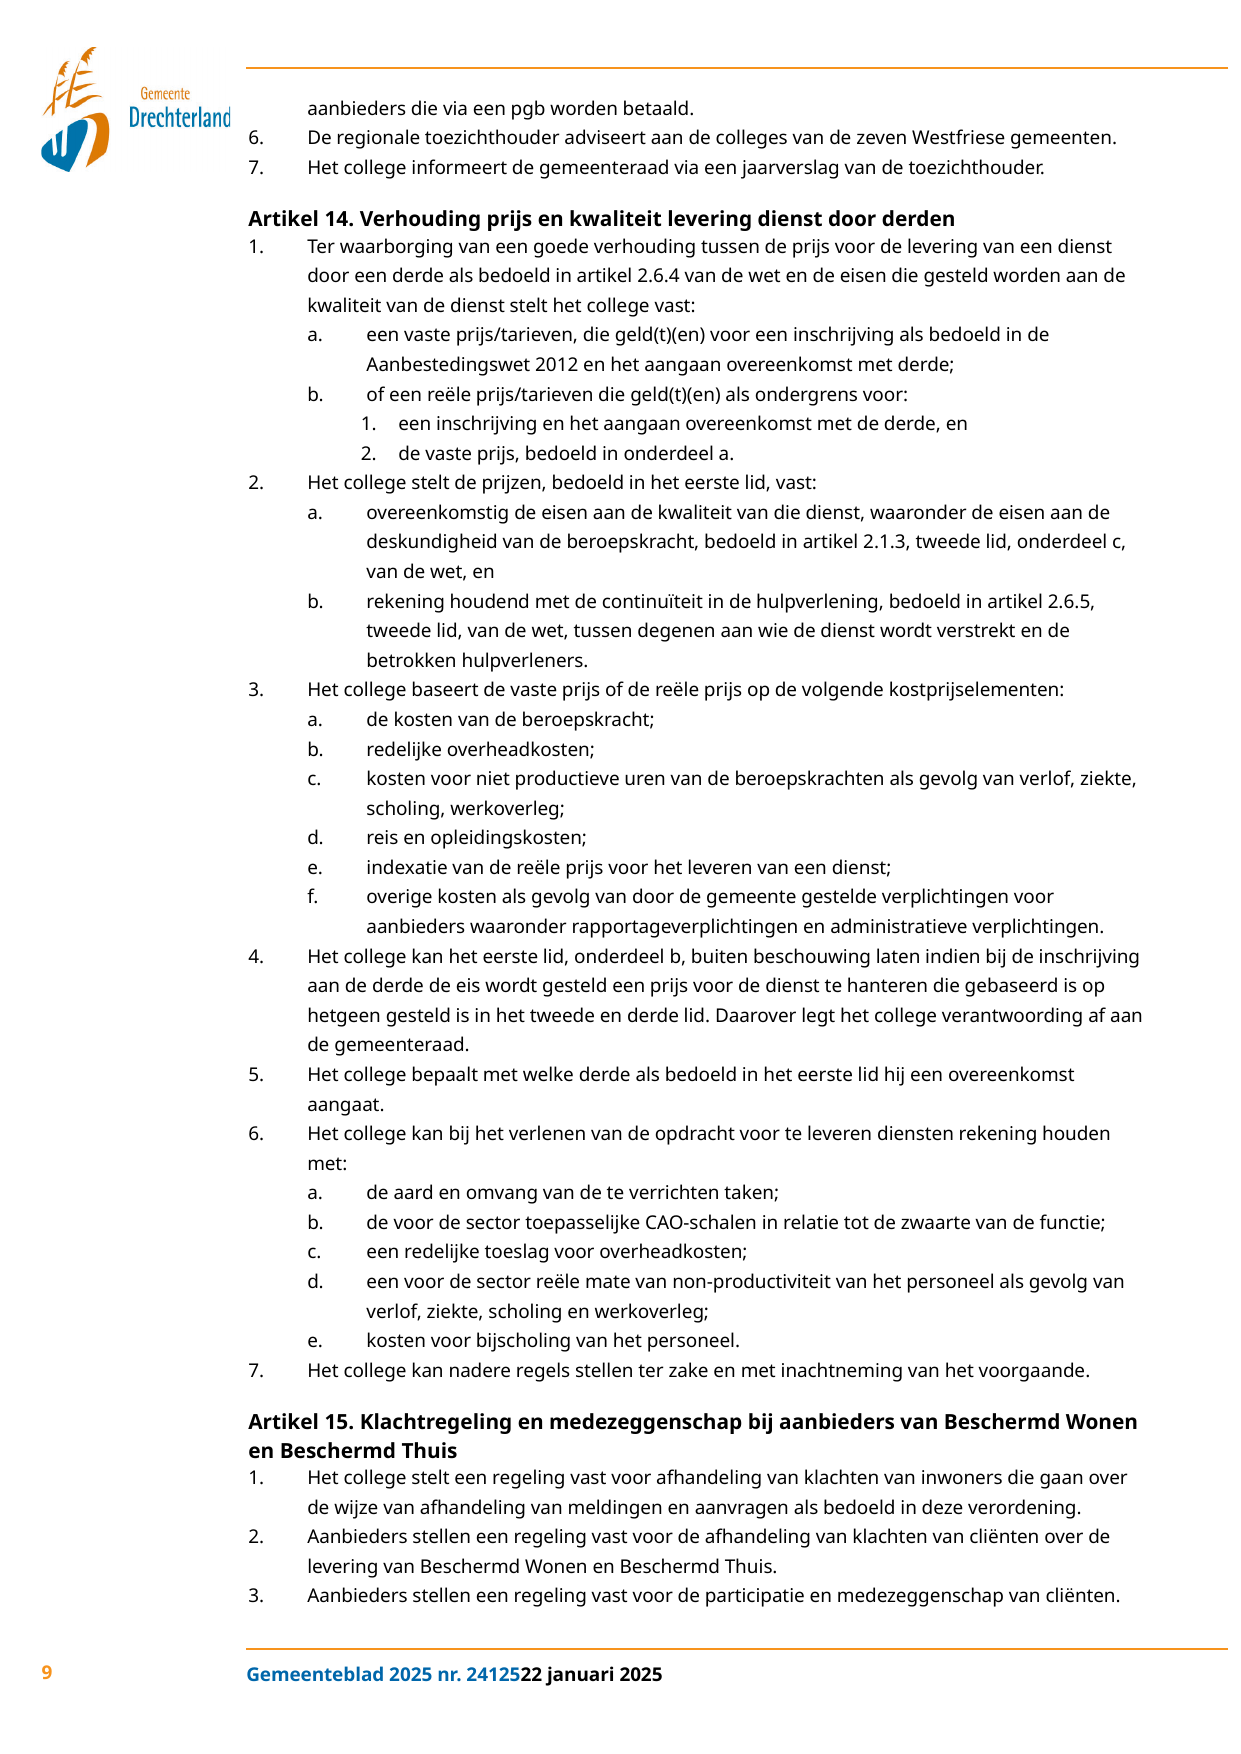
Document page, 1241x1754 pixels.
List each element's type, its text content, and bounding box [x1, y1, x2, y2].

list de aard en omvang van de te verrichten taken; [307, 1179, 1152, 1205]
list Het college stelt de prijzen, bedoeld in het eerste lid, vast: [248, 469, 1152, 495]
list Het college kan bij het verlenen van de opdracht voor te leveren diensten rekening houden met: [248, 1120, 1152, 1176]
list kosten voor niet productieve uren van de beroepskrachten als gevolg van verlof, ziekte, scholing, werkoverleg; [307, 765, 1152, 821]
list de kosten van de beroepskracht; [307, 706, 1152, 732]
list rekening houdend met de continuïteit in de hulpverlening, bedoeld in artikel 2.6.5, tweede lid, van de wet, tussen degenen aan wie de dienst wordt verstrekt en de betrokken hulpverleners. [307, 588, 1152, 673]
picture [41, 47, 231, 172]
list Aanbieders stellen een regeling vast voor de participatie en medezeggenschap van cliënten. [248, 1583, 1152, 1608]
list kosten voor bijscholing van het personeel. [307, 1327, 1152, 1353]
list of een reële prijs/tarieven die geld(t)(en) als ondergrens voor: [307, 381, 1152, 406]
list Ter waarborging van een goede verhouding tussen de prijs voor de levering van een dienst door een derde als bedoeld in artikel 2.6.4 van de wet en de eisen die gesteld worden aan de kwaliteit van de dienst stelt het college vast: [248, 233, 1152, 318]
list Het college kan nadere regels stellen ter zake en met inachtneming van het voorgaande. [248, 1357, 1152, 1383]
list een voor de sector reële mate van non-productiviteit van het personeel als gevolg van verlof, ziekte, scholing en werkoverleg; [307, 1268, 1152, 1323]
list Het college baseert de vaste prijs of de reële prijs op de volgende kostprijselementen: [248, 677, 1152, 702]
list een inschrijving en het aangaan overeenkomst met de derde, en [361, 410, 1152, 436]
picture [41, 158, 64, 172]
list overeenkomstig de eisen aan de kwaliteit van die dienst, waaronder de eisen aan de deskundigheid van de beroepskracht, bedoeld in artikel 2.1.3, tweede lid, onderdeel c, van de wet, en [307, 499, 1152, 584]
list een redelijke toeslag voor overheadkosten; [307, 1239, 1152, 1264]
list de vaste prijs, bedoeld in onderdeel a. [361, 440, 1152, 466]
list De regionale toezichthouder adviseert aan de colleges van de zeven Westfriese gemeenten. [248, 124, 1152, 150]
picture [226, 115, 231, 124]
list indexatie van de reële prijs voor het leveren van een dienst; [307, 854, 1152, 880]
text Artikel 15. Klachtregeling en medezeggenschap bij aanbieders van Beschermd Wonen en Beschermd Thuis [248, 1407, 1152, 1464]
list de voor de sector toepasselijke CAO-schalen in relatie tot de zwaarte van de functie; [307, 1209, 1152, 1235]
list Het college kan het eerste lid, onderdeel b, buiten beschouwing laten indien bij de inschrijving aan de derde de eis wordt gesteld een prijs voor de dienst te hanteren die gebaseerd is op hetgeen gesteld is in het tweede en derde lid. Daarover legt het college verantwoording af aan de gemeenteraad. [248, 943, 1152, 1057]
list overige kosten als gevolg van door de gemeente gestelde verplichtingen voor aanbieders waaronder rapportageverplichtingen en administratieve verplichtingen. [307, 884, 1152, 939]
list Het college bepaalt met welke derde als bedoeld in het eerste lid hij een overeenkomst aangaat. [248, 1061, 1152, 1116]
list redelijke overheadkosten; [307, 736, 1152, 761]
list Het college stelt een regeling vast voor afhandeling van klachten van inwoners die gaan over de wijze van afhandeling van meldingen en aanvragen als bedoeld in deze verordening. [248, 1464, 1152, 1519]
list aanbieders die via een pgb worden betaald. [248, 95, 1152, 121]
list Het college informeert de gemeenteraad via een jaarverslag van de toezichthouder. [248, 154, 1152, 180]
list Aanbieders stellen een regeling vast voor de afhandeling van klachten van cliënten over de levering van Beschermd Wonen en Beschermd Thuis. [248, 1523, 1152, 1579]
text Artikel 14. Verhouding prijs en kwaliteit levering dienst door derden [248, 204, 1152, 233]
list reis en opleidingskosten; [307, 824, 1152, 850]
list een vaste prijs/tarieven, die geld(t)(en) voor een inschrijving als bedoeld in de Aanbestedingswet 2012 en het aangaan overeenkomst met derde; [307, 322, 1152, 377]
